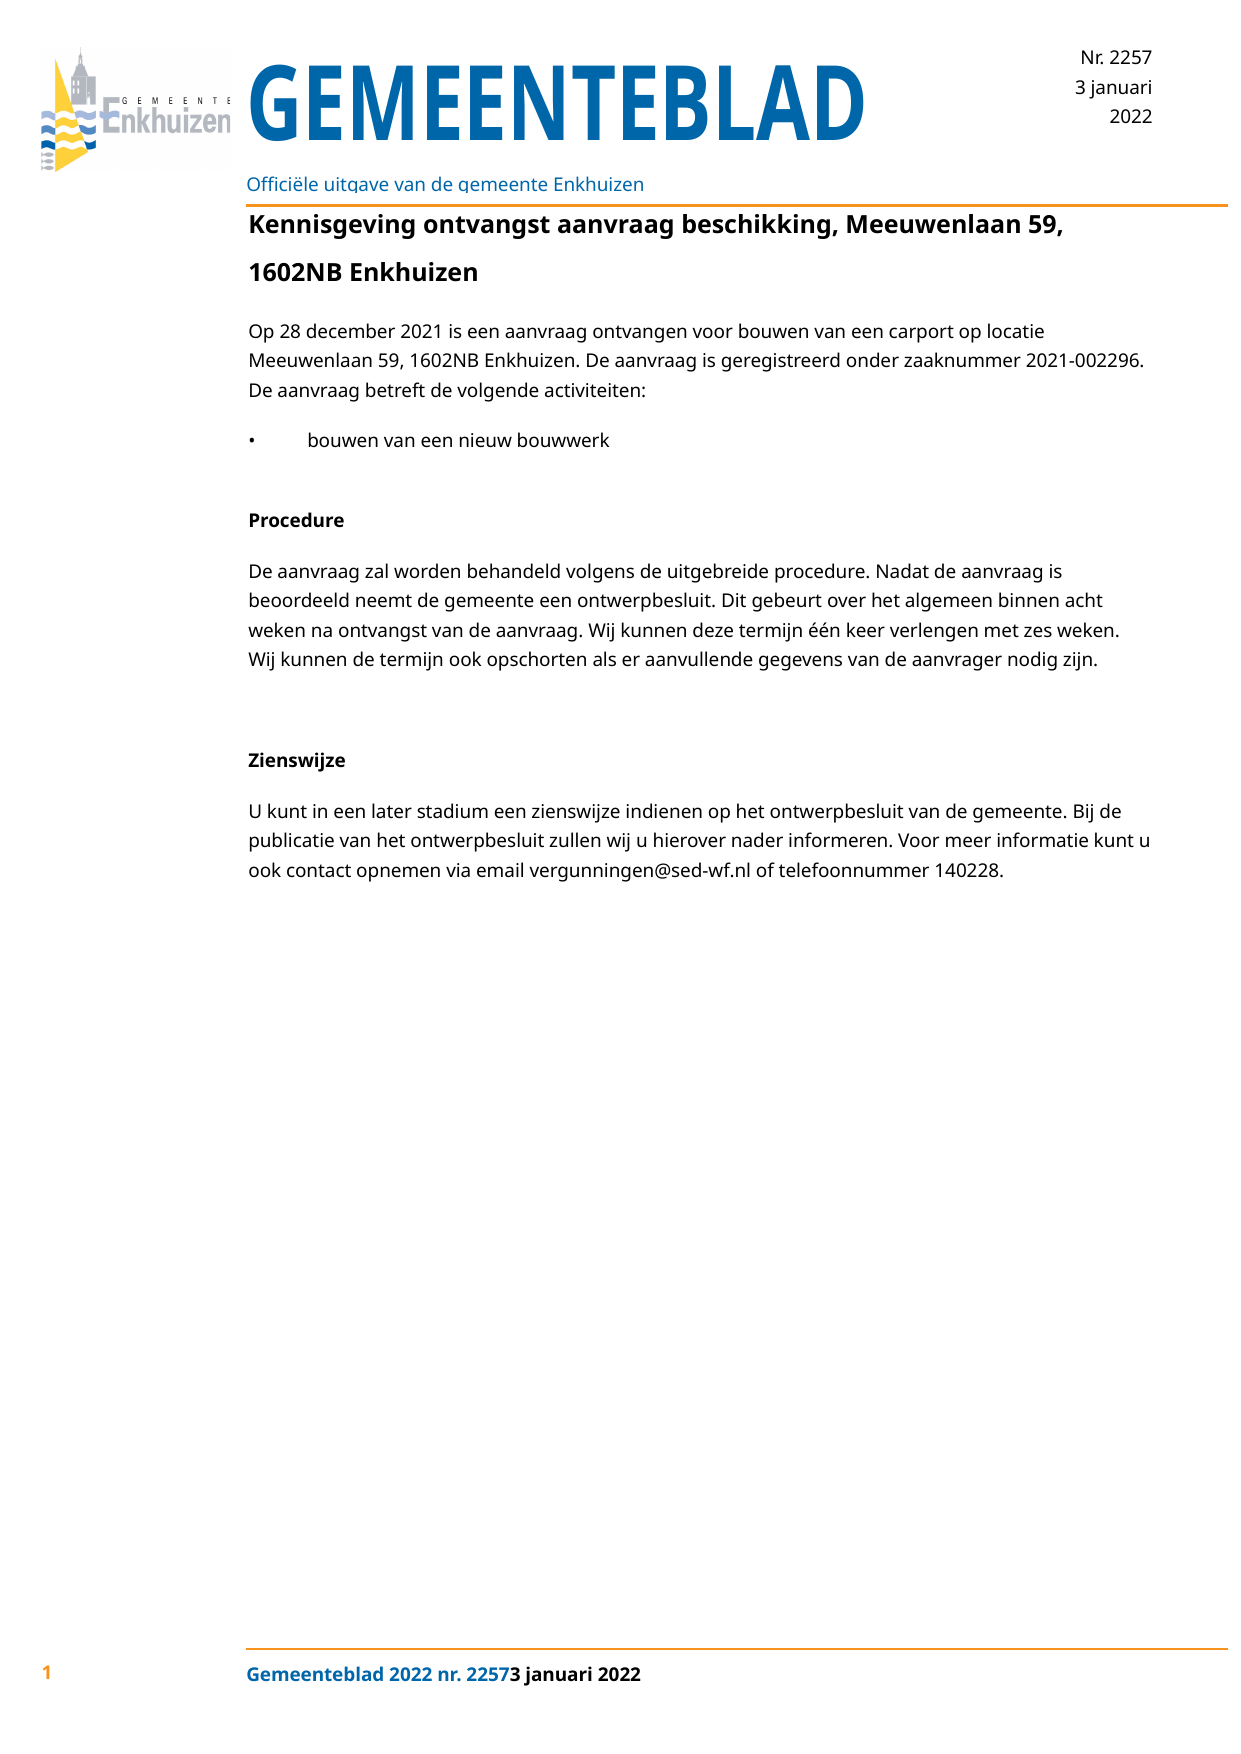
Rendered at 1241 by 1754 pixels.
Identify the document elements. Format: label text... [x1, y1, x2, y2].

text Op 28 december 2021 is een aanvraag ontvangen voor bouwen van een carport op locatie Meeuwenlaan 59, 1602NB Enkhuizen. De aanvraag is geregistreerd onder zaaknummer 2021-002296. De aanvraag betreft de volgende activiteiten: [248, 318, 1152, 403]
text Kennisgeving ontvangst aanvraag beschikking, Meeuwenlaan 59, 1602NB Enkhuizen [248, 207, 1152, 288]
text Zienswijze [248, 747, 1152, 773]
list bouwen van een nieuw bouwwerk [248, 427, 1152, 453]
text Procedure [248, 507, 1152, 533]
text U kunt in een later stadium een zienswijze indienen op het ontwerpbesluit van de gemeente. Bij de publicatie van het ontwerpbesluit zullen wij u hierover nader informeren. Voor meer informatie kunt u ook contact opnemen via email vergunningen@sed-wf.nl of telefoonnummer 140228. [248, 798, 1152, 883]
text De aanvraag zal worden behandeld volgens de uitgebreide procedure. Nadat de aanvraag is beoordeeld neemt de gemeente een ontwerpbesluit. Dit gebeurt over het algemeen binnen acht weken na ontvangst van de aanvraag. Wij kunnen deze termijn één keer verlengen met zes weken. Wij kunnen de termijn ook opschorten als er aanvullende gegevens van de aanvrager nodig zijn. [248, 558, 1152, 672]
picture [41, 47, 231, 172]
